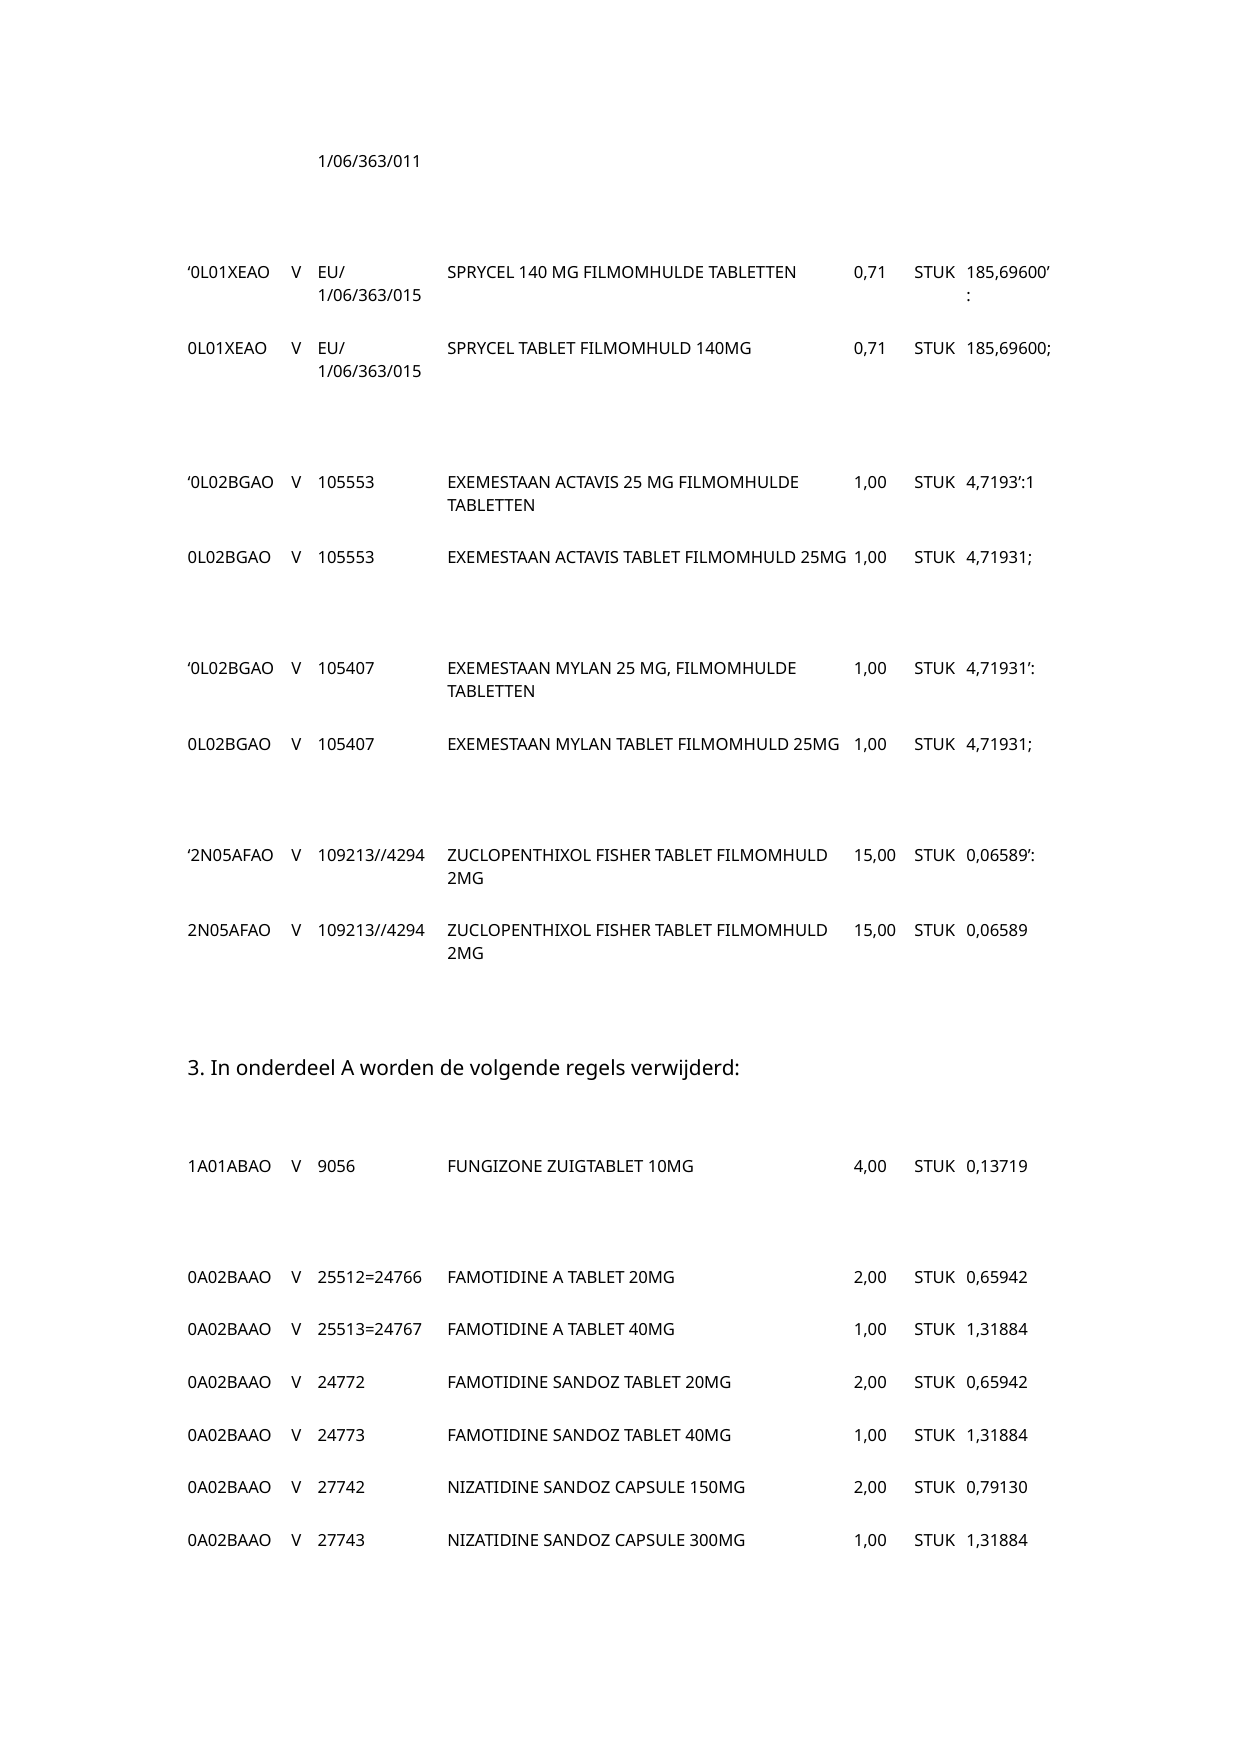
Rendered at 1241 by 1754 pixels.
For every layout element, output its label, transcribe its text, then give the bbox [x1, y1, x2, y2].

table_cell ‘0L02BGAO [188, 657, 291, 732]
table_cell 0,06589’: [966, 844, 1053, 919]
table_cell EU/1/06/363/015 [317, 261, 447, 337]
table_cell 4,71931; [966, 546, 1053, 598]
table_cell 185,69600; [966, 337, 1053, 412]
table_cell NIZATIDINE SANDOZ CAPSULE 300MG [447, 1529, 853, 1582]
table_cell [291, 599, 317, 657]
table_cell [291, 785, 317, 843]
table_cell 0L02BGAO [188, 733, 291, 785]
table_cell STUK [914, 1476, 966, 1529]
table_cell 105553 [317, 546, 447, 598]
table_cell [317, 203, 447, 261]
table_cell STUK [914, 546, 966, 598]
table_cell [966, 785, 1053, 843]
table_cell 4,71931; [966, 733, 1053, 785]
table_cell [317, 599, 447, 657]
table_cell 105407 [317, 657, 447, 732]
table_cell EU/1/06/363/015 [317, 337, 447, 412]
table_header 0,13719 [966, 1154, 1053, 1207]
table_cell 0A02BAAO [188, 1476, 291, 1529]
table_cell [966, 203, 1053, 261]
table_cell 2,00 [854, 1265, 914, 1318]
table_cell STUK [914, 1318, 966, 1371]
table_cell [447, 412, 853, 470]
table_cell [188, 150, 291, 203]
table_cell [447, 203, 853, 261]
table_cell STUK [914, 1424, 966, 1476]
table_cell STUK [914, 261, 966, 337]
text 3. In onderdeel A worden de volgende regels verwijderd: [187, 1053, 1053, 1081]
table_cell 24772 [317, 1371, 447, 1423]
table_cell V [291, 1371, 317, 1423]
table_cell STUK [914, 1371, 966, 1423]
table_cell 105553 [317, 470, 447, 546]
table_cell FAMOTIDINE A TABLET 20MG [447, 1265, 853, 1318]
table_cell 0,79130 [966, 1476, 1053, 1529]
table_cell FAMOTIDINE A TABLET 40MG [447, 1318, 853, 1371]
table_cell [317, 785, 447, 843]
table_cell STUK [914, 337, 966, 412]
table_cell 0A02BAAO [188, 1318, 291, 1371]
table_cell [317, 1207, 447, 1265]
table_cell 109213//4294 [317, 919, 447, 994]
table_cell V [291, 657, 317, 732]
table_cell 2,00 [854, 1371, 914, 1423]
table_cell [447, 785, 853, 843]
table_cell V [291, 1424, 317, 1476]
table_cell 25512=24766 [317, 1265, 447, 1318]
table_header STUK [914, 1154, 966, 1207]
table_cell [188, 785, 291, 843]
table_cell 1,00 [854, 1318, 914, 1371]
table_cell V [291, 919, 317, 994]
table_cell [447, 150, 853, 203]
table_cell SPRYCEL TABLET FILMOMHULD 140MG [447, 337, 853, 412]
table_cell [291, 412, 317, 470]
table_cell 1,00 [854, 470, 914, 546]
table_cell EXEMESTAAN MYLAN TABLET FILMOMHULD 25MG [447, 733, 853, 785]
table_cell V [291, 844, 317, 919]
table_cell EXEMESTAAN MYLAN 25 MG, FILMOMHULDE TABLETTEN [447, 657, 853, 732]
table_cell [914, 203, 966, 261]
table_cell [854, 1207, 914, 1265]
table_cell ZUCLOPENTHIXOL FISHER TABLET FILMOMHULD 2MG [447, 844, 853, 919]
table_cell 109213//4294 [317, 844, 447, 919]
table_header 9056 [317, 1154, 447, 1207]
table_cell 185,69600’: [966, 261, 1053, 337]
table_cell ‘0L02BGAO [188, 470, 291, 546]
table_cell 15,00 [854, 919, 914, 994]
table_cell STUK [914, 844, 966, 919]
table_cell [291, 1207, 317, 1265]
table_header 4,00 [854, 1154, 914, 1207]
table_cell V [291, 1265, 317, 1318]
table_cell STUK [914, 919, 966, 994]
table_cell 0A02BAAO [188, 1265, 291, 1318]
table_cell STUK [914, 1529, 966, 1582]
table_cell [914, 412, 966, 470]
table_cell EXEMESTAAN ACTAVIS TABLET FILMOMHULD 25MG [447, 546, 853, 598]
table_cell ‘2N05AFAO [188, 844, 291, 919]
table_cell ZUCLOPENTHIXOL FISHER TABLET FILMOMHULD 2MG [447, 919, 853, 994]
table_cell [914, 785, 966, 843]
table_cell [966, 1207, 1053, 1265]
table_cell [966, 150, 1053, 203]
table_cell 1/06/363/011 [317, 150, 447, 203]
table_cell 0A02BAAO [188, 1371, 291, 1423]
table_cell ‘0L01XEAO [188, 261, 291, 337]
table_cell SPRYCEL 140 MG FILMOMHULDE TABLETTEN [447, 261, 853, 337]
table_cell 1,31884 [966, 1318, 1053, 1371]
table_cell V [291, 1476, 317, 1529]
table_cell [914, 1207, 966, 1265]
table_cell V [291, 1529, 317, 1582]
table_cell [854, 150, 914, 203]
table_cell [317, 412, 447, 470]
table_cell [188, 203, 291, 261]
table_cell [914, 150, 966, 203]
table_cell 0A02BAAO [188, 1529, 291, 1582]
table_cell 1,31884 [966, 1424, 1053, 1476]
table_cell 15,00 [854, 844, 914, 919]
table_cell 1,00 [854, 733, 914, 785]
table_cell 0,71 [854, 261, 914, 337]
table_cell [966, 412, 1053, 470]
table_cell [854, 203, 914, 261]
table_cell V [291, 733, 317, 785]
table_cell [966, 599, 1053, 657]
table_cell STUK [914, 1265, 966, 1318]
table_cell 4,7193’:1 [966, 470, 1053, 546]
table_cell [447, 599, 853, 657]
table_cell [914, 599, 966, 657]
table_cell V [291, 546, 317, 598]
table_cell 25513=24767 [317, 1318, 447, 1371]
table_cell [188, 599, 291, 657]
table_cell 0,71 [854, 337, 914, 412]
table_cell 0,06589 [966, 919, 1053, 994]
table_cell 1,00 [854, 1529, 914, 1582]
table_header FUNGIZONE ZUIGTABLET 10MG [447, 1154, 853, 1207]
table_cell FAMOTIDINE SANDOZ TABLET 20MG [447, 1371, 853, 1423]
table_cell V [291, 1318, 317, 1371]
table_cell 27743 [317, 1529, 447, 1582]
table_cell FAMOTIDINE SANDOZ TABLET 40MG [447, 1424, 853, 1476]
table_cell 0,65942 [966, 1265, 1053, 1318]
table_cell NIZATIDINE SANDOZ CAPSULE 150MG [447, 1476, 853, 1529]
table_cell 2,00 [854, 1476, 914, 1529]
table_cell [854, 785, 914, 843]
table_cell 27742 [317, 1476, 447, 1529]
table_cell 0A02BAAO [188, 1424, 291, 1476]
table_cell [188, 1207, 291, 1265]
table_cell 0L02BGAO [188, 546, 291, 598]
table_cell 0L01XEAO [188, 337, 291, 412]
table_cell 0,65942 [966, 1371, 1053, 1423]
table_cell STUK [914, 470, 966, 546]
table_cell 1,00 [854, 657, 914, 732]
table_header V [291, 1154, 317, 1207]
table_cell [188, 412, 291, 470]
table_cell STUK [914, 733, 966, 785]
table_cell 2N05AFAO [188, 919, 291, 994]
table_cell 1,00 [854, 1424, 914, 1476]
table_cell 24773 [317, 1424, 447, 1476]
table_cell [291, 150, 317, 203]
table_cell V [291, 337, 317, 412]
table_cell 4,71931’: [966, 657, 1053, 732]
table_cell [854, 599, 914, 657]
table_cell 105407 [317, 733, 447, 785]
table_cell V [291, 470, 317, 546]
table_cell 1,00 [854, 546, 914, 598]
table_cell EXEMESTAAN ACTAVIS 25 MG FILMOMHULDE TABLETTEN [447, 470, 853, 546]
table_cell STUK [914, 657, 966, 732]
table_cell [291, 203, 317, 261]
table_cell [447, 1207, 853, 1265]
table_header 1A01ABAO [188, 1154, 291, 1207]
table_cell V [291, 261, 317, 337]
table_cell [854, 412, 914, 470]
table_cell 1,31884 [966, 1529, 1053, 1582]
